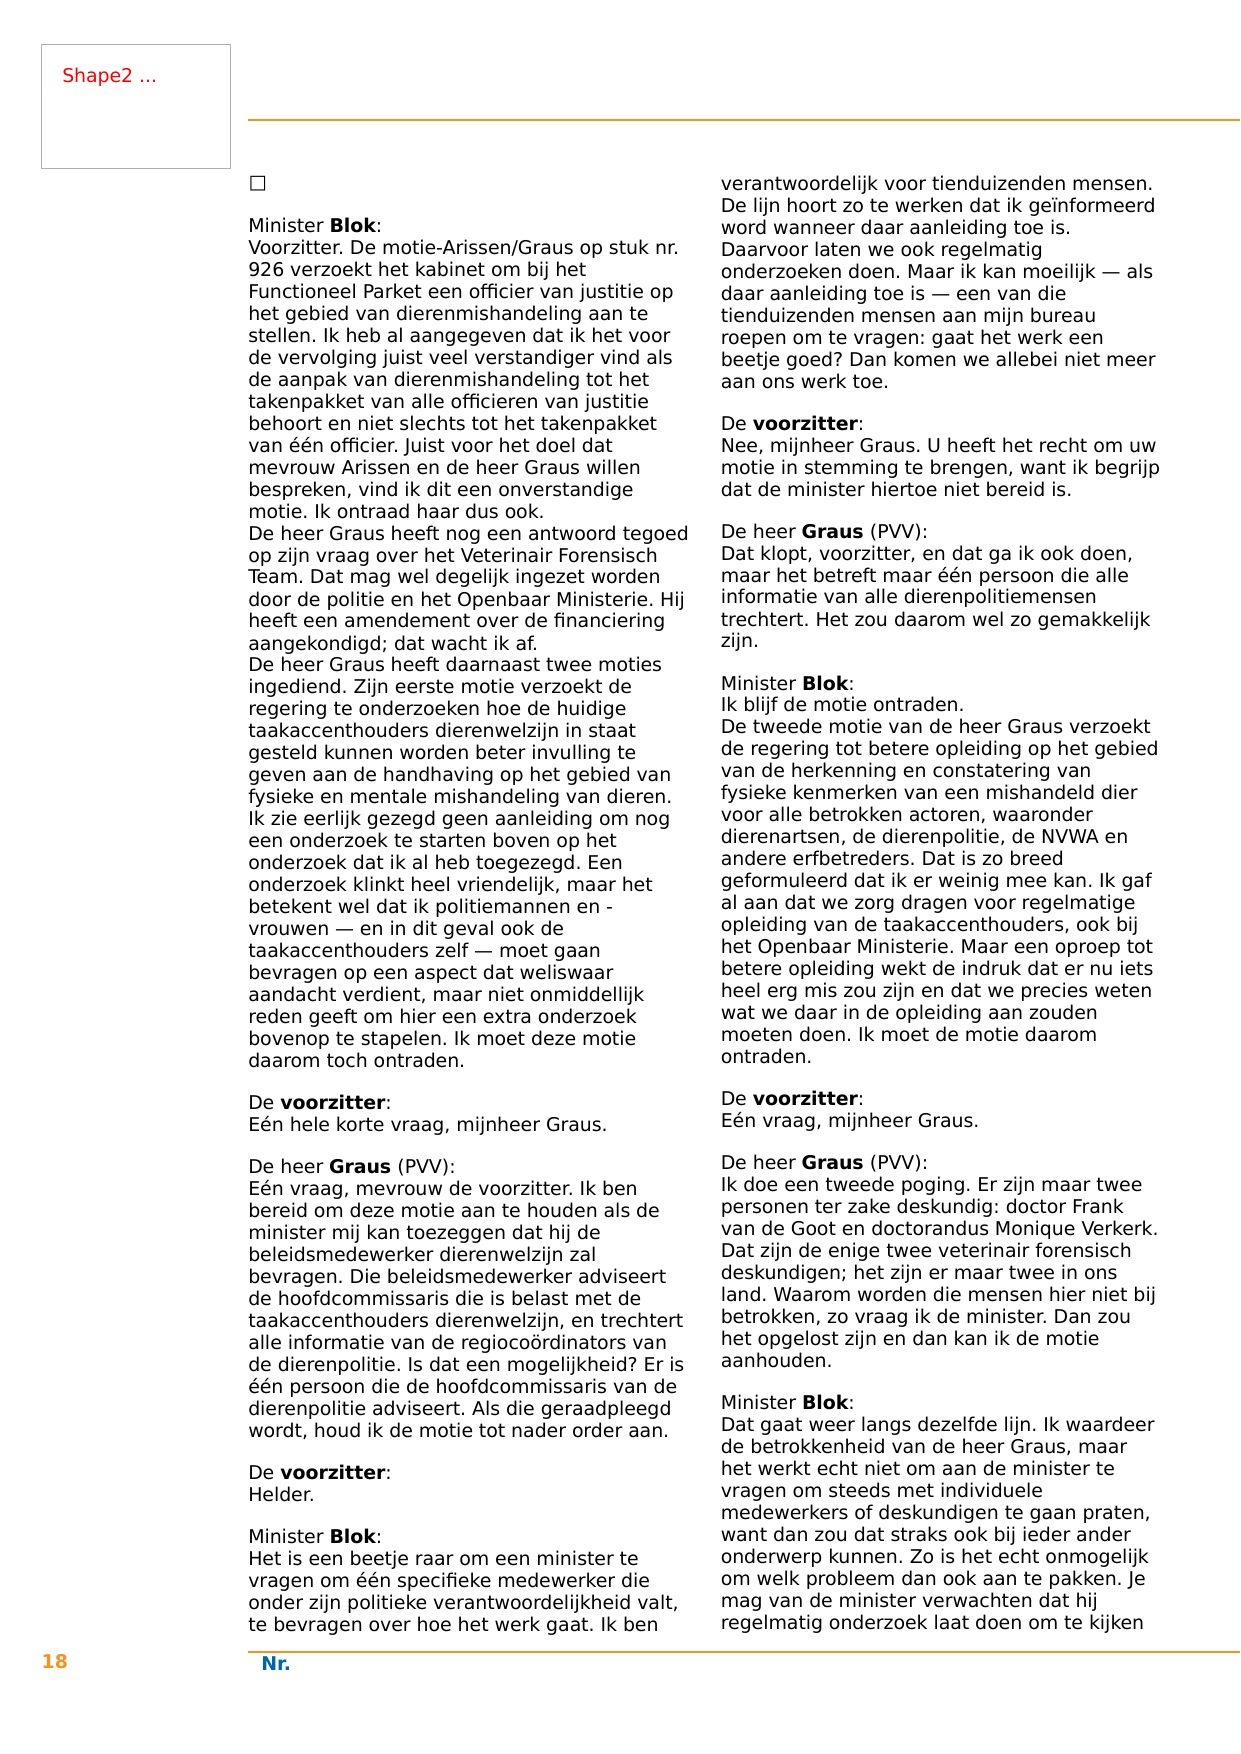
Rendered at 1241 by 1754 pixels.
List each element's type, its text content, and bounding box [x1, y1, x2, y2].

text ⬜ [248, 173, 691, 195]
text De heer Graus (PVV): [721, 1152, 1163, 1174]
text De voorzitter: [248, 1092, 691, 1114]
text De voorzitter: [248, 1462, 691, 1484]
text De voorzitter: [721, 413, 1163, 434]
text Ik doe een tweede poging. Er zijn maar twee personen ter zake deskundig: doctor Frank van de Goot en doctorandus Monique Verkerk. Dat zijn de enige twee veterinair forensisch deskundigen; het zijn er maar twee in ons land. Waarom worden die mensen hier niet bij betrokken, zo vraag ik de minister. Dan zou het opgelost zijn en dan kan ik de motie aanhouden. [721, 1174, 1163, 1372]
text De voorzitter: [721, 1088, 1163, 1110]
text De tweede motie van de heer Graus verzoekt de regering tot betere opleiding op het gebied van de herkenning en constatering van fysieke kenmerken van een mishandeld dier voor alle betrokken actoren, waaronder dierenartsen, de dierenpolitie, de NVWA en andere erfbetreders. Dat is zo breed geformuleerd dat ik er weinig mee kan. Ik gaf al aan dat we zorg dragen voor regelmatige opleiding van de taakaccenthouders, ook bij het Openbaar Ministerie. Maar een oproep tot betere opleiding wekt de indruk dat er nu iets heel erg mis zou zijn en dat we precies weten wat we daar in de opleiding aan zouden moeten doen. Ik moet de motie daarom ontraden. [721, 716, 1163, 1068]
text Eén hele korte vraag, mijnheer Graus. [248, 1114, 691, 1136]
text Minister Blok: [721, 1392, 1163, 1414]
text Eén vraag, mijnheer Graus. [721, 1110, 1163, 1132]
text Nee, mijnheer Graus. U heeft het recht om uw motie in stemming te brengen, want ik begrijp dat de minister hiertoe niet bereid is. [721, 434, 1163, 501]
text De heer Graus heeft nog een antwoord tegoed op zijn vraag over het Veterinair Forensisch Team. Dat mag wel degelijk ingezet worden door de politie en het Openbaar Ministerie. Hij heeft een amendement over de financiering aangekondigd; dat wacht ik af. [248, 522, 691, 654]
text Het is een beetje raar om een minister te vragen om één specifieke medewerker die onder zijn politieke verantwoordelijkheid valt, te bevragen over hoe het werk gaat. Ik ben [248, 1548, 691, 1636]
text Voorzitter. De motie-Arissen/Graus op stuk nr. 926 verzoekt het kabinet om bij het Functioneel Parket een officier van justitie op het gebied van dierenmishandeling aan te stellen. Ik heb al aangegeven dat ik het voor de vervolging juist veel verstandiger vind als de aanpak van dierenmishandeling tot het takenpakket van alle officieren van justitie behoort en niet slechts tot het takenpakket van één officier. Juist voor het doel dat mevrouw Arissen en de heer Graus willen bespreken, vind ik dit een onverstandige motie. Ik ontraad haar dus ook. [248, 237, 691, 522]
text Dat gaat weer langs dezelfde lijn. Ik waardeer de betrokkenheid van de heer Graus, maar het werkt echt niet om aan de minister te vragen om steeds met individuele medewerkers of deskundigen te gaan praten, want dan zou dat straks ook bij ieder ander onderwerp kunnen. Zo is het echt onmogelijk om welk probleem dan ook aan te pakken. Je mag van de minister verwachten dat hij regelmatig onderzoek laat doen om te kijken [721, 1414, 1163, 1633]
text Dat klopt, voorzitter, en dat ga ik ook doen, maar het betreft maar één persoon die alle informatie van alle dierenpolitiemensen trechtert. Het zou daarom wel zo gemakkelijk zijn. [721, 542, 1163, 652]
text Ik blijf de motie ontraden. [721, 694, 1163, 716]
text Minister Blok: [248, 1526, 691, 1548]
text Minister Blok: [248, 215, 691, 237]
text verantwoordelijk voor tienduizenden mensen. De lijn hoort zo te werken dat ik geïnformeerd word wanneer daar aanleiding toe is. Daarvoor laten we ook regelmatig onderzoeken doen. Maar ik kan moeilijk — als daar aanleiding toe is — een van die tienduizenden mensen aan mijn bureau roepen om te vragen: gaat het werk een beetje goed? Dan komen we allebei niet meer aan ons werk toe. [721, 173, 1163, 393]
text Eén vraag, mevrouw de voorzitter. Ik ben bereid om deze motie aan te houden als de minister mij kan toezeggen dat hij de beleidsmedewerker dierenwelzijn zal bevragen. Die beleidsmedewerker adviseert de hoofdcommissaris die is belast met de taakaccenthouders dierenwelzijn, en trechtert alle informatie van de regiocoördinators van de dierenpolitie. Is dat een mogelijkheid? Er is één persoon die de hoofdcommissaris van de dierenpolitie adviseert. Als die geraadpleegd wordt, houd ik de motie tot nader order aan. [248, 1178, 691, 1442]
text De heer Graus (PVV): [248, 1156, 691, 1178]
text Helder. [248, 1484, 691, 1506]
text De heer Graus heeft daarnaast twee moties ingediend. Zijn eerste motie verzoekt de regering te onderzoeken hoe de huidige taakaccenthouders dierenwelzijn in staat gesteld kunnen worden beter invulling te geven aan de handhaving op het gebied van fysieke en mentale mishandeling van dieren. Ik zie eerlijk gezegd geen aanleiding om nog een onderzoek te starten boven op het onderzoek dat ik al heb toegezegd. Een onderzoek klinkt heel vriendelijk, maar het betekent wel dat ik politiemannen en -vrouwen — en in dit geval ook de taakaccenthouders zelf — moet gaan bevragen op een aspect dat weliswaar aandacht verdient, maar niet onmiddellijk reden geeft om hier een extra onderzoek bovenop te stapelen. Ik moet deze motie daarom toch ontraden. [248, 654, 691, 1072]
text Minister Blok: [721, 672, 1163, 694]
text De heer Graus (PVV): [721, 521, 1163, 542]
